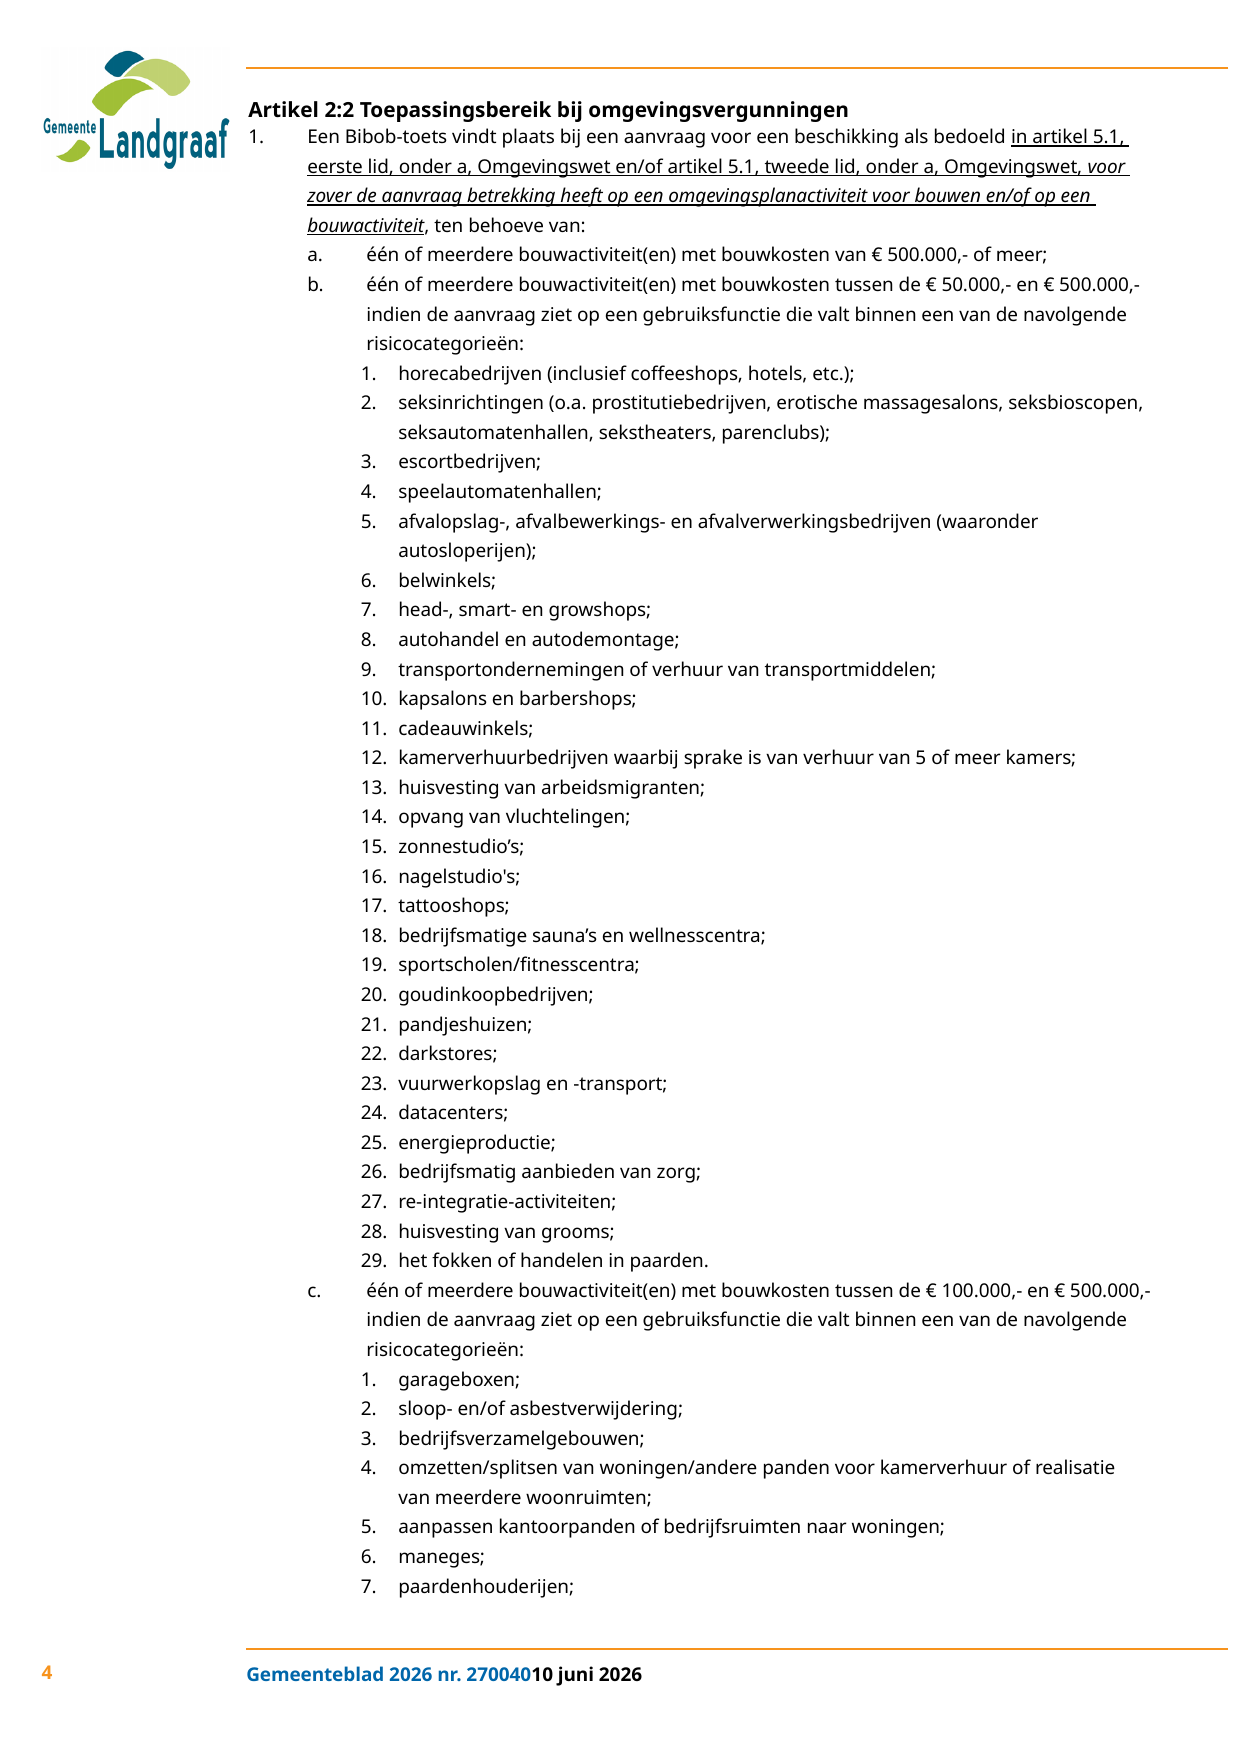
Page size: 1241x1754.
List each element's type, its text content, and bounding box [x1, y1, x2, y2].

list paardenhouderijen; [361, 1573, 1152, 1598]
list bedrijfsverzamelgebouwen; [361, 1425, 1152, 1451]
list transportondernemingen of verhuur van transportmiddelen; [361, 656, 1152, 681]
list kapsalons en barbershops; [361, 685, 1152, 711]
list datacenters; [361, 1099, 1152, 1125]
list één of meerdere bouwactiviteit(en) met bouwkosten van € 500.000,- of meer; [307, 242, 1152, 267]
list opvang van vluchtelingen; [361, 804, 1152, 829]
list horecabedrijven (inclusief coffeeshops, hotels, etc.); [361, 360, 1152, 386]
list re-integratie-activiteiten; [361, 1188, 1152, 1214]
list energieproductie; [361, 1129, 1152, 1155]
list darkstores; [361, 1040, 1152, 1066]
list huisvesting van arbeidsmigranten; [361, 774, 1152, 800]
list Een Bibob-toets vindt plaats bij een aanvraag voor een beschikking als bedoeld in artikel 5.1, eerste lid, onder a, Omgevingswet en/of artikel 5.1, tweede lid, onder a, Omgevingswet, voor zover de aanvraag betrekking heeft op een omgevingsplanactiviteit voor bouwen en/of op een bouwactiviteit, ten behoeve van: [248, 123, 1152, 238]
list vuurwerkopslag en -transport; [361, 1070, 1152, 1096]
list één of meerdere bouwactiviteit(en) met bouwkosten tussen de € 50.000,- en € 500.000,- indien de aanvraag ziet op een gebruiksfunctie die valt binnen een van de navolgende risicocategorieën: [307, 271, 1152, 356]
list nagelstudio's; [361, 863, 1152, 888]
list autohandel en autodemontage; [361, 626, 1152, 652]
text Artikel 2:2 Toepassingsbereik bij omgevingsvergunningen [248, 95, 1152, 123]
list pandjeshuizen; [361, 1011, 1152, 1036]
picture [41, 47, 231, 172]
list aanpassen kantoorpanden of bedrijfsruimten naar woningen; [361, 1514, 1152, 1539]
list speelautomatenhallen; [361, 478, 1152, 504]
list sportscholen/fitnesscentra; [361, 952, 1152, 977]
list bedrijfsmatig aanbieden van zorg; [361, 1159, 1152, 1184]
list cadeauwinkels; [361, 715, 1152, 741]
list omzetten/splitsen van woningen/andere panden voor kamerverhuur of realisatie van meerdere woonruimten; [361, 1454, 1152, 1510]
list belwinkels; [361, 567, 1152, 593]
list seksinrichtingen (o.a. prostitutiebedrijven, erotische massagesalons, seksbioscopen, seksautomatenhallen, sekstheaters, parenclubs); [361, 389, 1152, 445]
list kamerverhuurbedrijven waarbij sprake is van verhuur van 5 of meer kamers; [361, 744, 1152, 770]
list huisvesting van grooms; [361, 1218, 1152, 1243]
list zonnestudio’s; [361, 833, 1152, 859]
list sloop- en/of asbestverwijdering; [361, 1395, 1152, 1421]
list bedrijfsmatige sauna’s en wellnesscentra; [361, 922, 1152, 948]
list goudinkoopbedrijven; [361, 981, 1152, 1007]
list maneges; [361, 1543, 1152, 1569]
list het fokken of handelen in paarden. [361, 1247, 1152, 1273]
list garageboxen; [361, 1366, 1152, 1391]
list head-, smart- en growshops; [361, 597, 1152, 622]
list escortbedrijven; [361, 449, 1152, 474]
list één of meerdere bouwactiviteit(en) met bouwkosten tussen de € 100.000,- en € 500.000,- indien de aanvraag ziet op een gebruiksfunctie die valt binnen een van de navolgende risicocategorieën: [307, 1277, 1152, 1362]
list afvalopslag-, afvalbewerkings- en afvalverwerkingsbedrijven (waaronder autosloperijen); [361, 508, 1152, 563]
list tattooshops; [361, 892, 1152, 918]
